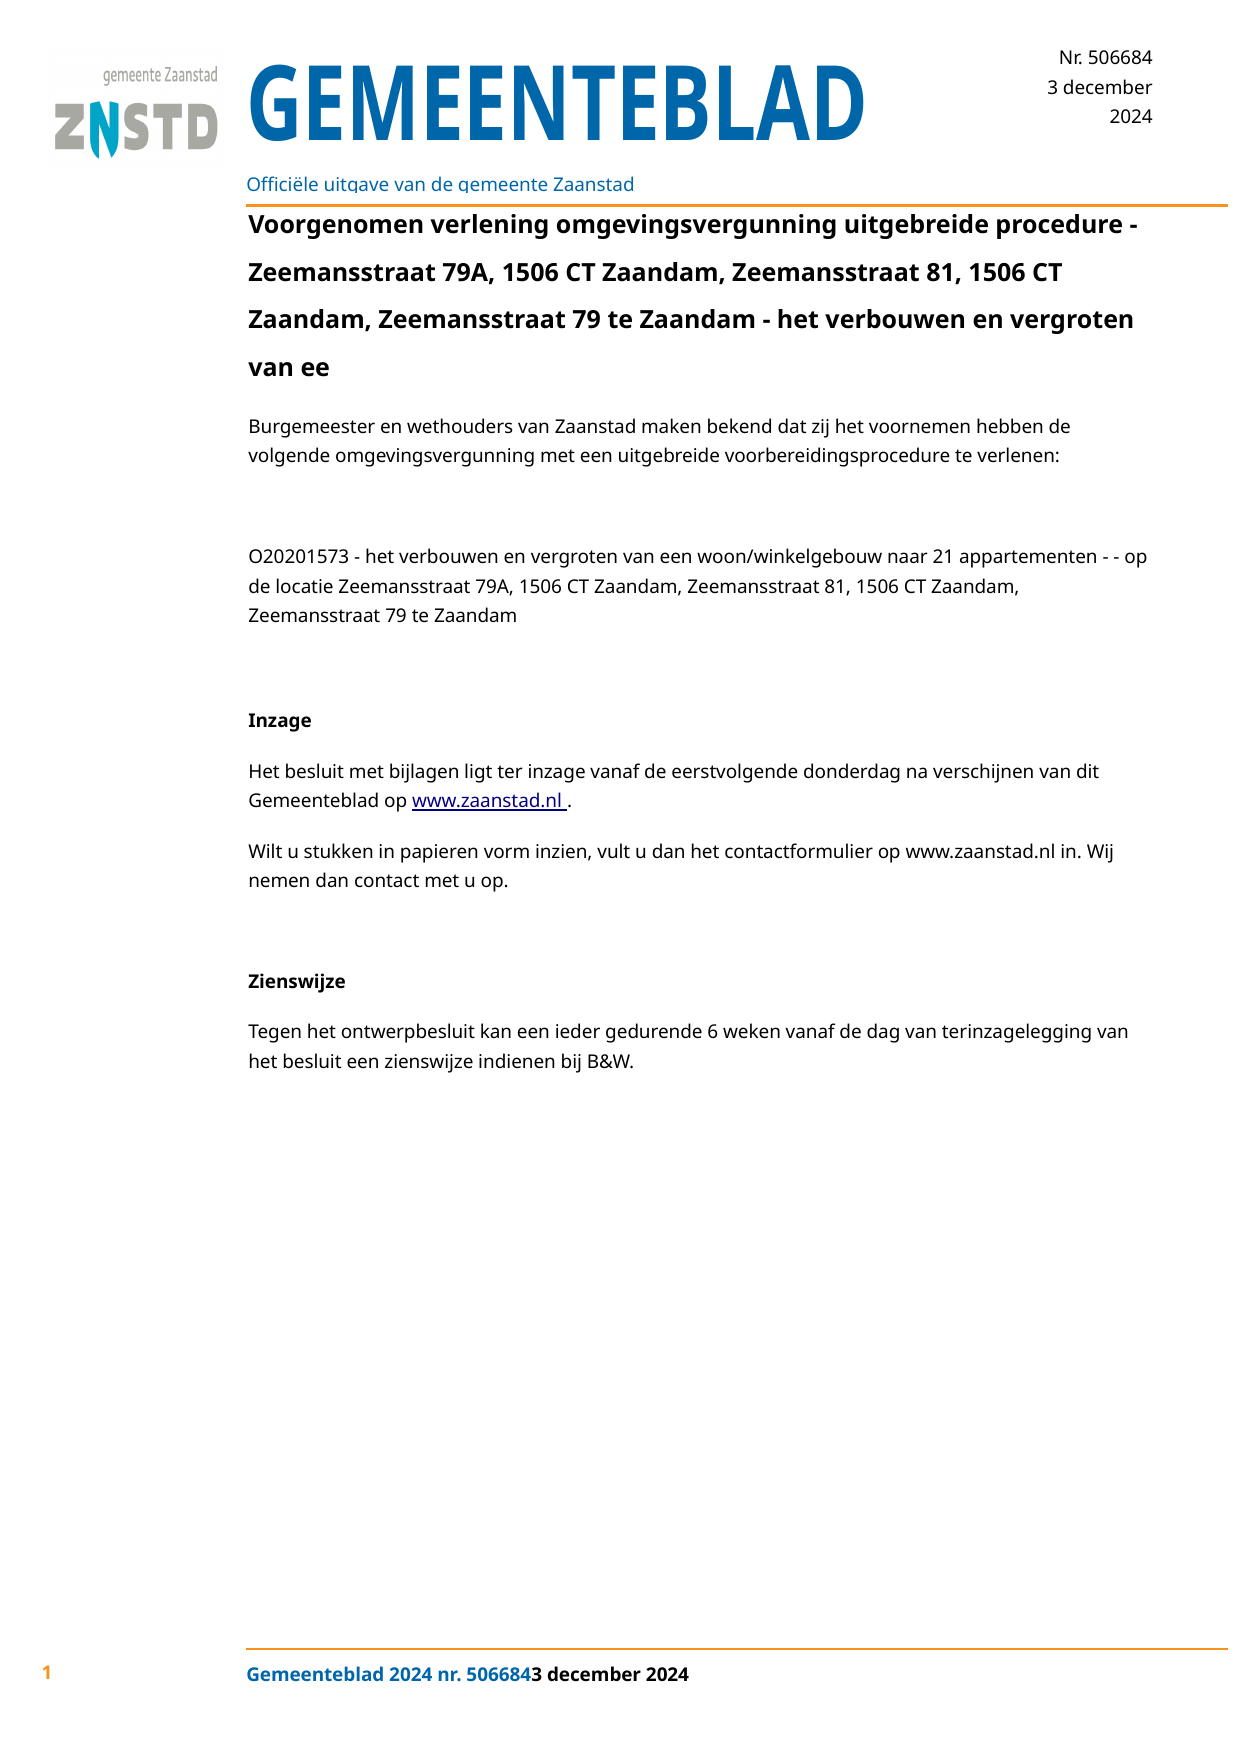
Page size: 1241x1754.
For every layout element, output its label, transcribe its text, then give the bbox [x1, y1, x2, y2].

text Voorgenomen verlening omgevingsvergunning uitgebreide procedure - Zeemansstraat 79A, 1506 CT Zaandam, Zeemansstraat 81, 1506 CT Zaandam, Zeemansstraat 79 te Zaandam - het verbouwen en vergroten van ee [248, 207, 1152, 384]
text Inzage [248, 707, 1152, 733]
picture [41, 47, 231, 172]
text Tegen het ontwerpbesluit kan een ieder gedurende 6 weken vanaf de dag van terinzagelegging van het besluit een zienswijze indienen bij B&W. [248, 1019, 1152, 1074]
text ﻿ [248, 653, 1152, 682]
text Wilt u stukken in papieren vorm inzien, vult u dan het contactformulier op www.zaanstad.nl in. Wij nemen dan contact met u op. [248, 838, 1152, 893]
text O20201573 - het verbouwen en vergroten van een woon/winkelgebouw naar 21 appartementen - - op de locatie Zeemansstraat 79A, 1506 CT Zaandam, Zeemansstraat 81, 1506 CT Zaandam, Zeemansstraat 79 te Zaandam [248, 543, 1152, 628]
text Burgemeester en wethouders van Zaanstad maken bekend dat zij het voornemen hebben de volgende omgevingsvergunning met een uitgebreide voorbereidingsprocedure te verlenen: [248, 413, 1152, 468]
text Het besluit met bijlagen ligt ter inzage vanaf de eerstvolgende donderdag na verschijnen van dit Gemeenteblad op www.zaanstad.nl . [248, 758, 1152, 813]
text Zienswijze [248, 968, 1152, 994]
